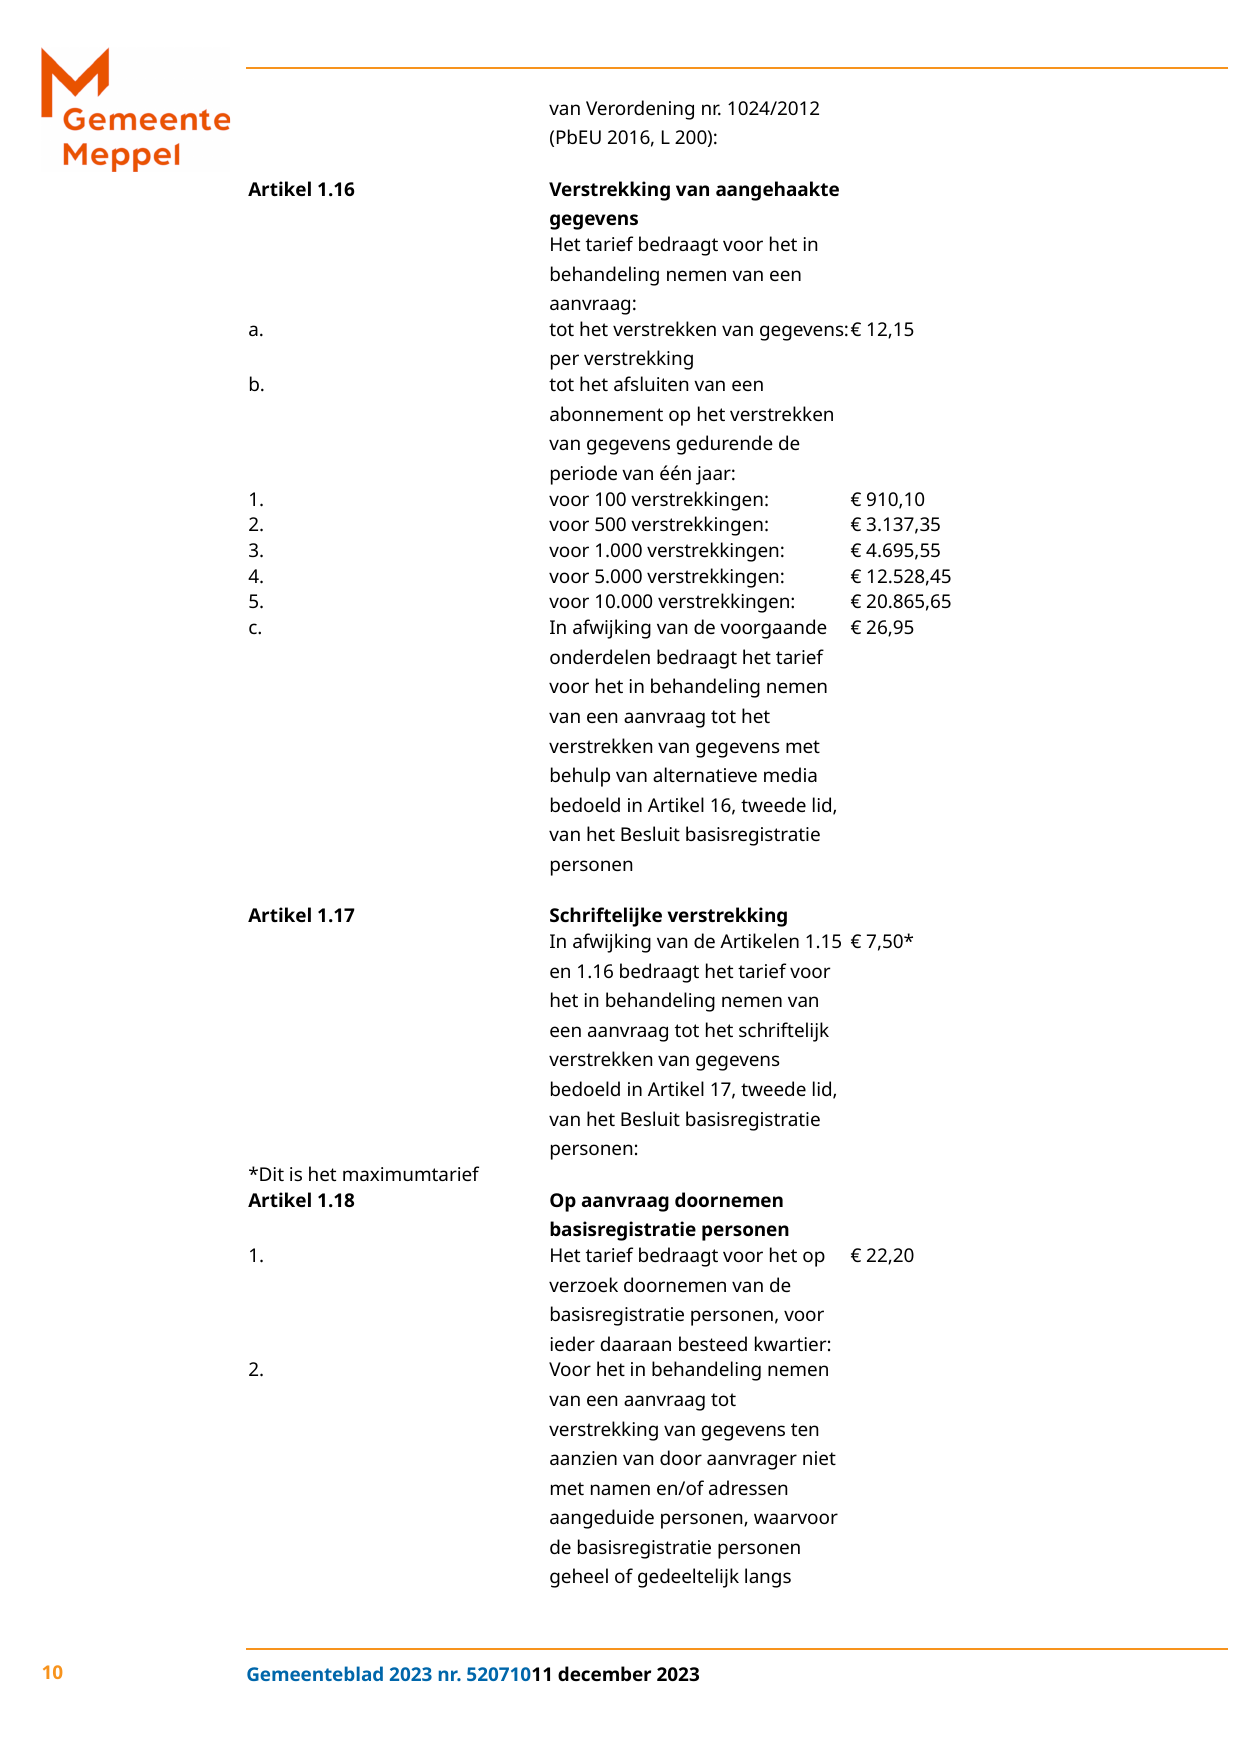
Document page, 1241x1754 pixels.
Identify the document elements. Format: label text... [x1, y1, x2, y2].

table_cell voor 5.000 verstrekkingen: [549, 563, 850, 589]
table_cell tot het afsluiten van een abonnement op het verstrekken van gegevens gedurende de periode van één jaar: [549, 371, 850, 486]
table_cell voor 1.000 verstrekkingen: [549, 537, 850, 563]
table_cell [850, 903, 1152, 928]
table_cell van Verordening nr. 1024/2012 (PbEU 2016, L 200): [549, 95, 850, 150]
table_cell [850, 231, 1152, 316]
table_cell [850, 1161, 1152, 1187]
table_cell [248, 231, 549, 316]
table_cell [549, 150, 850, 176]
table_cell 2. [248, 1357, 549, 1589]
table_cell voor 100 verstrekkingen: [549, 486, 850, 512]
table_cell [248, 928, 549, 1161]
table_cell b. [248, 371, 549, 486]
table_cell 5. [248, 589, 549, 614]
table_cell € 12.528,45 [850, 563, 1152, 589]
table_cell Op aanvraag doornemen basisregistratie personen [549, 1187, 850, 1242]
table_cell [549, 877, 850, 903]
table_cell tot het verstrekken van gegevens: per verstrekking [549, 316, 850, 371]
table_cell € 4.695,55 [850, 537, 1152, 563]
table_cell Artikel 1.18 [248, 1187, 549, 1242]
table_cell Verstrekking van aangehaakte gegevens [549, 176, 850, 231]
table_cell [248, 95, 549, 150]
table_cell 1. [248, 1242, 549, 1357]
table_cell Artikel 1.16 [248, 176, 549, 231]
table_cell Schriftelijke verstrekking [549, 903, 850, 928]
table_cell [850, 176, 1152, 231]
table_cell [850, 150, 1152, 176]
table_cell c. [248, 615, 549, 877]
table_cell Het tarief bedraagt voor het op verzoek doornemen van de basisregistratie personen, voor ieder daaraan besteed kwartier: [549, 1242, 850, 1357]
table_cell voor 500 verstrekkingen: [549, 512, 850, 537]
table_cell In afwijking van de Artikelen 1.15 en 1.16 bedraagt het tarief voor het in behandeling nemen van een aanvraag tot het schriftelijk verstrekken van gegevens bedoeld in Artikel 17, tweede lid, van het Besluit basisregistratie personen: [549, 928, 850, 1161]
table_cell € 20.865,65 [850, 589, 1152, 614]
table_cell Het tarief bedraagt voor het in behandeling nemen van een aanvraag: [549, 231, 850, 316]
table_cell 4. [248, 563, 549, 589]
table_cell [850, 1187, 1152, 1242]
table_cell voor 10.000 verstrekkingen: [549, 589, 850, 614]
table_cell € 12,15 [850, 316, 1152, 371]
table_cell [850, 1357, 1152, 1589]
table_cell Artikel 1.17 [248, 903, 549, 928]
table_cell In afwijking van de voorgaande onderdelen bedraagt het tarief voor het in behandeling nemen van een aanvraag tot het verstrekken van gegevens met behulp van alternatieve media bedoeld in Artikel 16, tweede lid, van het Besluit basisregistratie personen [549, 615, 850, 877]
table_cell [850, 95, 1152, 150]
table_cell [549, 1161, 850, 1187]
table_cell 1. [248, 486, 549, 512]
table_cell € 3.137,35 [850, 512, 1152, 537]
table_cell € 7,50* [850, 928, 1152, 1161]
table_cell 3. [248, 537, 549, 563]
table_cell 2. [248, 512, 549, 537]
table_cell [850, 877, 1152, 903]
table_cell Voor het in behandeling nemen van een aanvraag tot verstrekking van gegevens ten aanzien van door aanvrager niet met namen en/of adressen aangeduide personen, waarvoor de basisregistratie personen geheel of gedeeltelijk langs [549, 1357, 850, 1589]
picture [41, 47, 231, 172]
table_cell € 26,95 [850, 615, 1152, 877]
table_cell € 910,10 [850, 486, 1152, 512]
table_cell € 22,20 [850, 1242, 1152, 1357]
table_cell *Dit is het maximumtarief [248, 1161, 549, 1187]
table_cell [248, 877, 549, 903]
table_cell a. [248, 316, 549, 371]
table_cell [850, 371, 1152, 486]
table_cell [248, 150, 549, 176]
